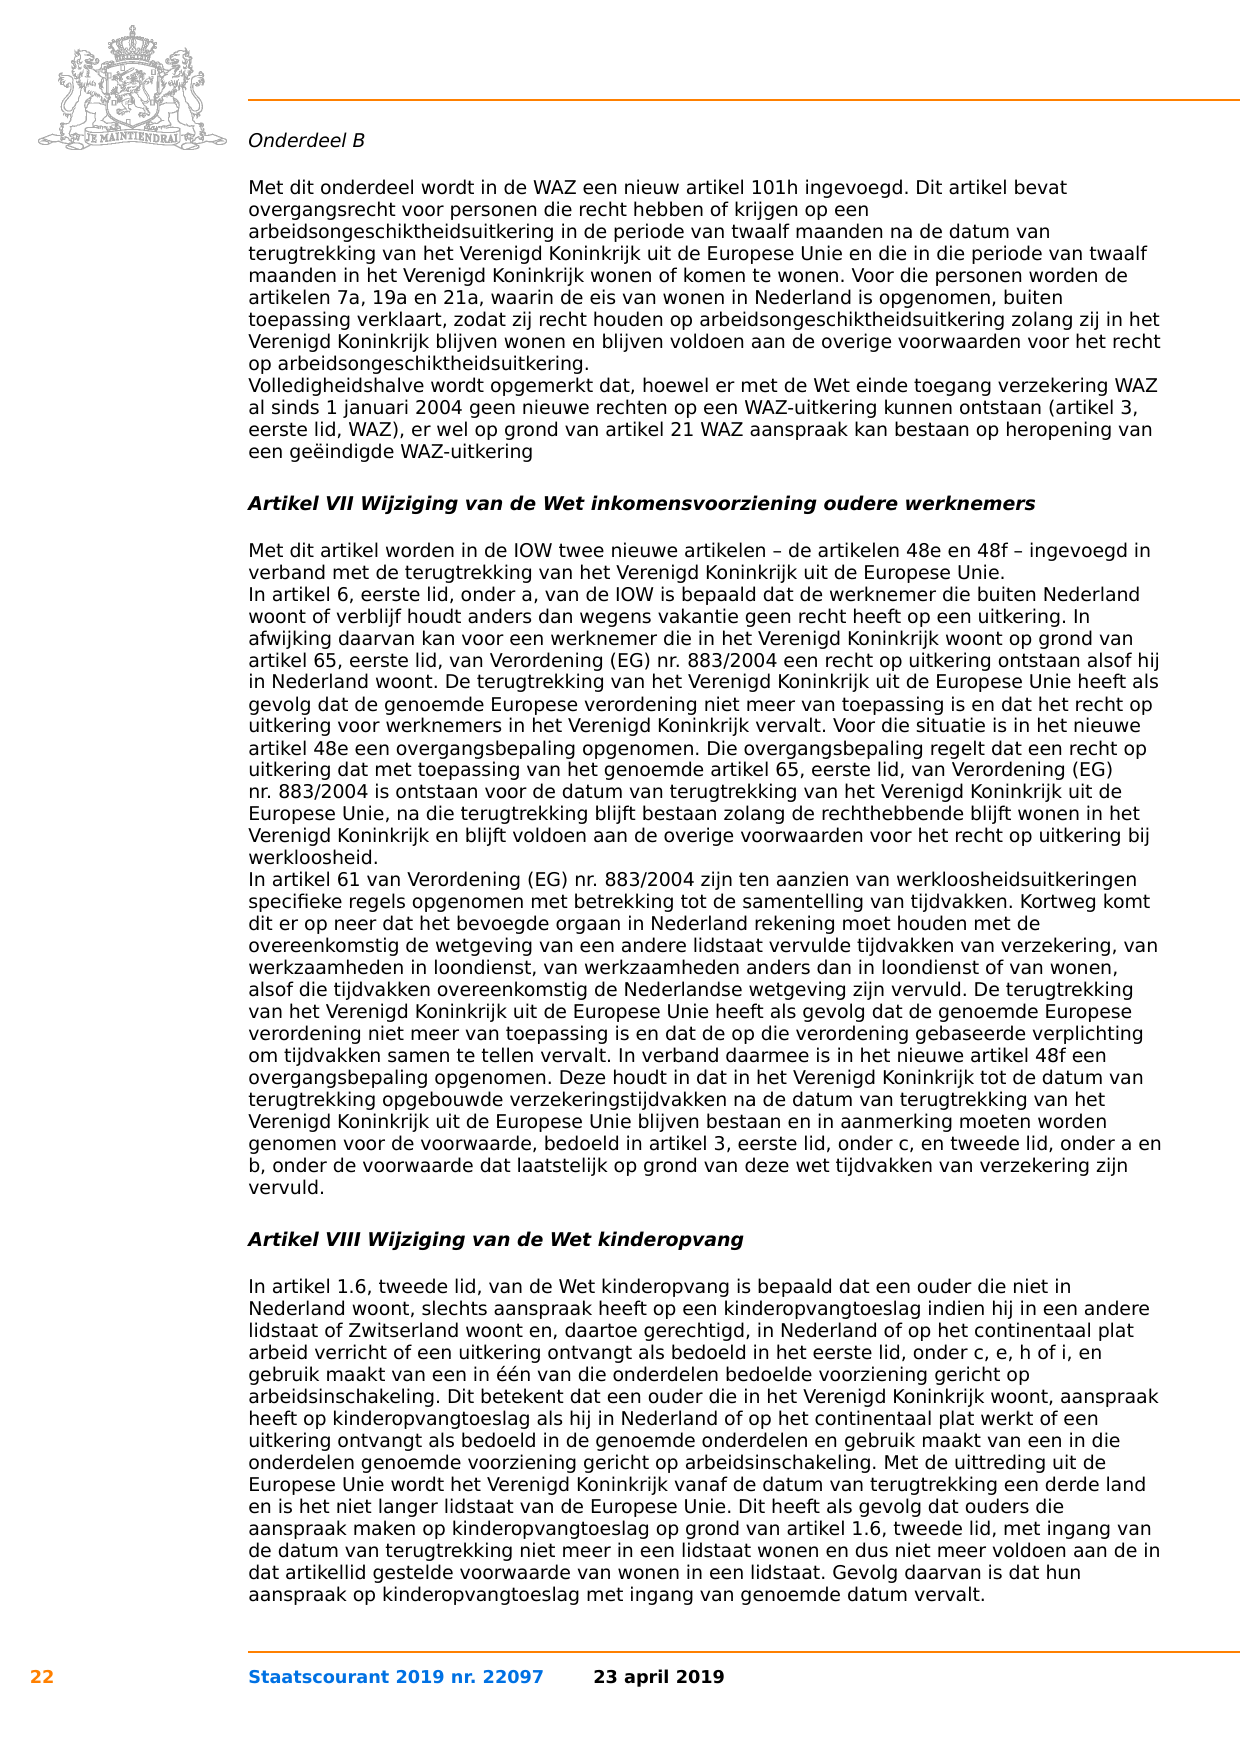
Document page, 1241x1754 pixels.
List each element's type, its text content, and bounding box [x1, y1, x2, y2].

text In artikel 61 van Verordening (EG) nr. 883/2004 zijn ten aanzien van werkloosheidsuitkeringen specifieke regels opgenomen met betrekking tot de samentelling van tijdvakken. Kortweg komt dit er op neer dat het bevoegde orgaan in Nederland rekening moet houden met de overeenkomstig de wetgeving van een andere lidstaat vervulde tijdvakken van verzekering, van werkzaamheden in loondienst, van werkzaamheden anders dan in loondienst of van wonen, alsof die tijdvakken overeenkomstig de Nederlandse wetgeving zijn vervuld. De terugtrekking van het Verenigd Koninkrijk uit de Europese Unie heeft als gevolg dat de genoemde Europese verordening niet meer van toepassing is en dat de op die verordening gebaseerde verplichting om tijdvakken samen te tellen vervalt. In verband daarmee is in het nieuwe artikel 48f een overgangsbepaling opgenomen. Deze houdt in dat in het Verenigd Koninkrijk tot de datum van terugtrekking opgebouwde verzekeringstijdvakken na de datum van terugtrekking van het Verenigd Koninkrijk uit de Europese Unie blijven bestaan en in aanmerking moeten worden genomen voor de voorwaarde, bedoeld in artikel 3, eerste lid, onder c, en tweede lid, onder a en b, onder de voorwaarde dat laatstelijk op grond van deze wet tijdvakken van verzekering zijn vervuld. [248, 869, 1163, 1199]
text In artikel 6, eerste lid, onder a, van de IOW is bepaald dat de werknemer die buiten Nederland woont of verblijf houdt anders dan wegens vakantie geen recht heeft op een uitkering. In afwijking daarvan kan voor een werknemer die in het Verenigd Koninkrijk woont op grond van artikel 65, eerste lid, van Verordening (EG) nr. 883/2004 een recht op uitkering ontstaan alsof hij in Nederland woont. De terugtrekking van het Verenigd Koninkrijk uit de Europese Unie heeft als gevolg dat de genoemde Europese verordening niet meer van toepassing is en dat het recht op uitkering voor werknemers in het Verenigd Koninkrijk vervalt. Voor die situatie is in het nieuwe artikel 48e een overgangsbepaling opgenomen. Die overgangsbepaling regelt dat een recht op uitkering dat met toepassing van het genoemde artikel 65, eerste lid, van Verordening (EG) nr. 883/2004 is ontstaan voor de datum van terugtrekking van het Verenigd Koninkrijk uit de Europese Unie, na die terugtrekking blijft bestaan zolang de rechthebbende blijft wonen in het Verenigd Koninkrijk en blijft voldoen aan de overige voorwaarden voor het recht op uitkering bij werkloosheid. [248, 583, 1163, 869]
subtitle Artikel VIII Wijziging van de Wet kinderopvang [248, 1229, 1163, 1251]
subtitle Onderdeel B [248, 130, 1163, 152]
subtitle Artikel VII Wijziging van de Wet inkomensvoorziening oudere werknemers [248, 493, 1163, 514]
picture [38, 25, 227, 150]
text Volledigheidshalve wordt opgemerkt dat, hoewel er met de Wet einde toegang verzekering WAZ al sinds 1 januari 2004 geen nieuwe rechten op een WAZ-uitkering kunnen ontstaan (artikel 3, eerste lid, WAZ), er wel op grond van artikel 21 WAZ aanspraak kan bestaan op heropening van een geëindigde WAZ-uitkering [248, 375, 1163, 463]
text In artikel 1.6, tweede lid, van de Wet kinderopvang is bepaald dat een ouder die niet in Nederland woont, slechts aanspraak heeft op een kinderopvangtoeslag indien hij in een andere lidstaat of Zwitserland woont en, daartoe gerechtigd, in Nederland of op het continentaal plat arbeid verricht of een uitkering ontvangt als bedoeld in het eerste lid, onder c, e, h of i, en gebruik maakt van een in één van die onderdelen bedoelde voorziening gericht op arbeidsinschakeling. Dit betekent dat een ouder die in het Verenigd Koninkrijk woont, aanspraak heeft op kinderopvangtoeslag als hij in Nederland of op het continentaal plat werkt of een uitkering ontvangt als bedoeld in de genoemde onderdelen en gebruik maakt van een in die onderdelen genoemde voorziening gericht op arbeidsinschakeling. Met de uittreding uit de Europese Unie wordt het Verenigd Koninkrijk vanaf de datum van terugtrekking een derde land en is het niet langer lidstaat van de Europese Unie. Dit heeft als gevolg dat ouders die aanspraak maken op kinderopvangtoeslag op grond van artikel 1.6, tweede lid, met ingang van de datum van terugtrekking niet meer in een lidstaat wonen en dus niet meer voldoen aan de in dat artikellid gestelde voorwaarde van wonen in een lidstaat. Gevolg daarvan is dat hun aanspraak op kinderopvangtoeslag met ingang van genoemde datum vervalt. [248, 1276, 1163, 1606]
text Met dit artikel worden in de IOW twee nieuwe artikelen – de artikelen 48e en 48f – ingevoegd in verband met de terugtrekking van het Verenigd Koninkrijk uit de Europese Unie. [248, 539, 1163, 583]
text Met dit onderdeel wordt in de WAZ een nieuw artikel 101h ingevoegd. Dit artikel bevat overgangsrecht voor personen die recht hebben of krijgen op een arbeidsongeschiktheidsuitkering in de periode van twaalf maanden na de datum van terugtrekking van het Verenigd Koninkrijk uit de Europese Unie en die in die periode van twaalf maanden in het Verenigd Koninkrijk wonen of komen te wonen. Voor die personen worden de artikelen 7a, 19a en 21a, waarin de eis van wonen in Nederland is opgenomen, buiten toepassing verklaart, zodat zij recht houden op arbeidsongeschiktheidsuitkering zolang zij in het Verenigd Koninkrijk blijven wonen en blijven voldoen aan de overige voorwaarden voor het recht op arbeidsongeschiktheidsuitkering. [248, 177, 1163, 375]
